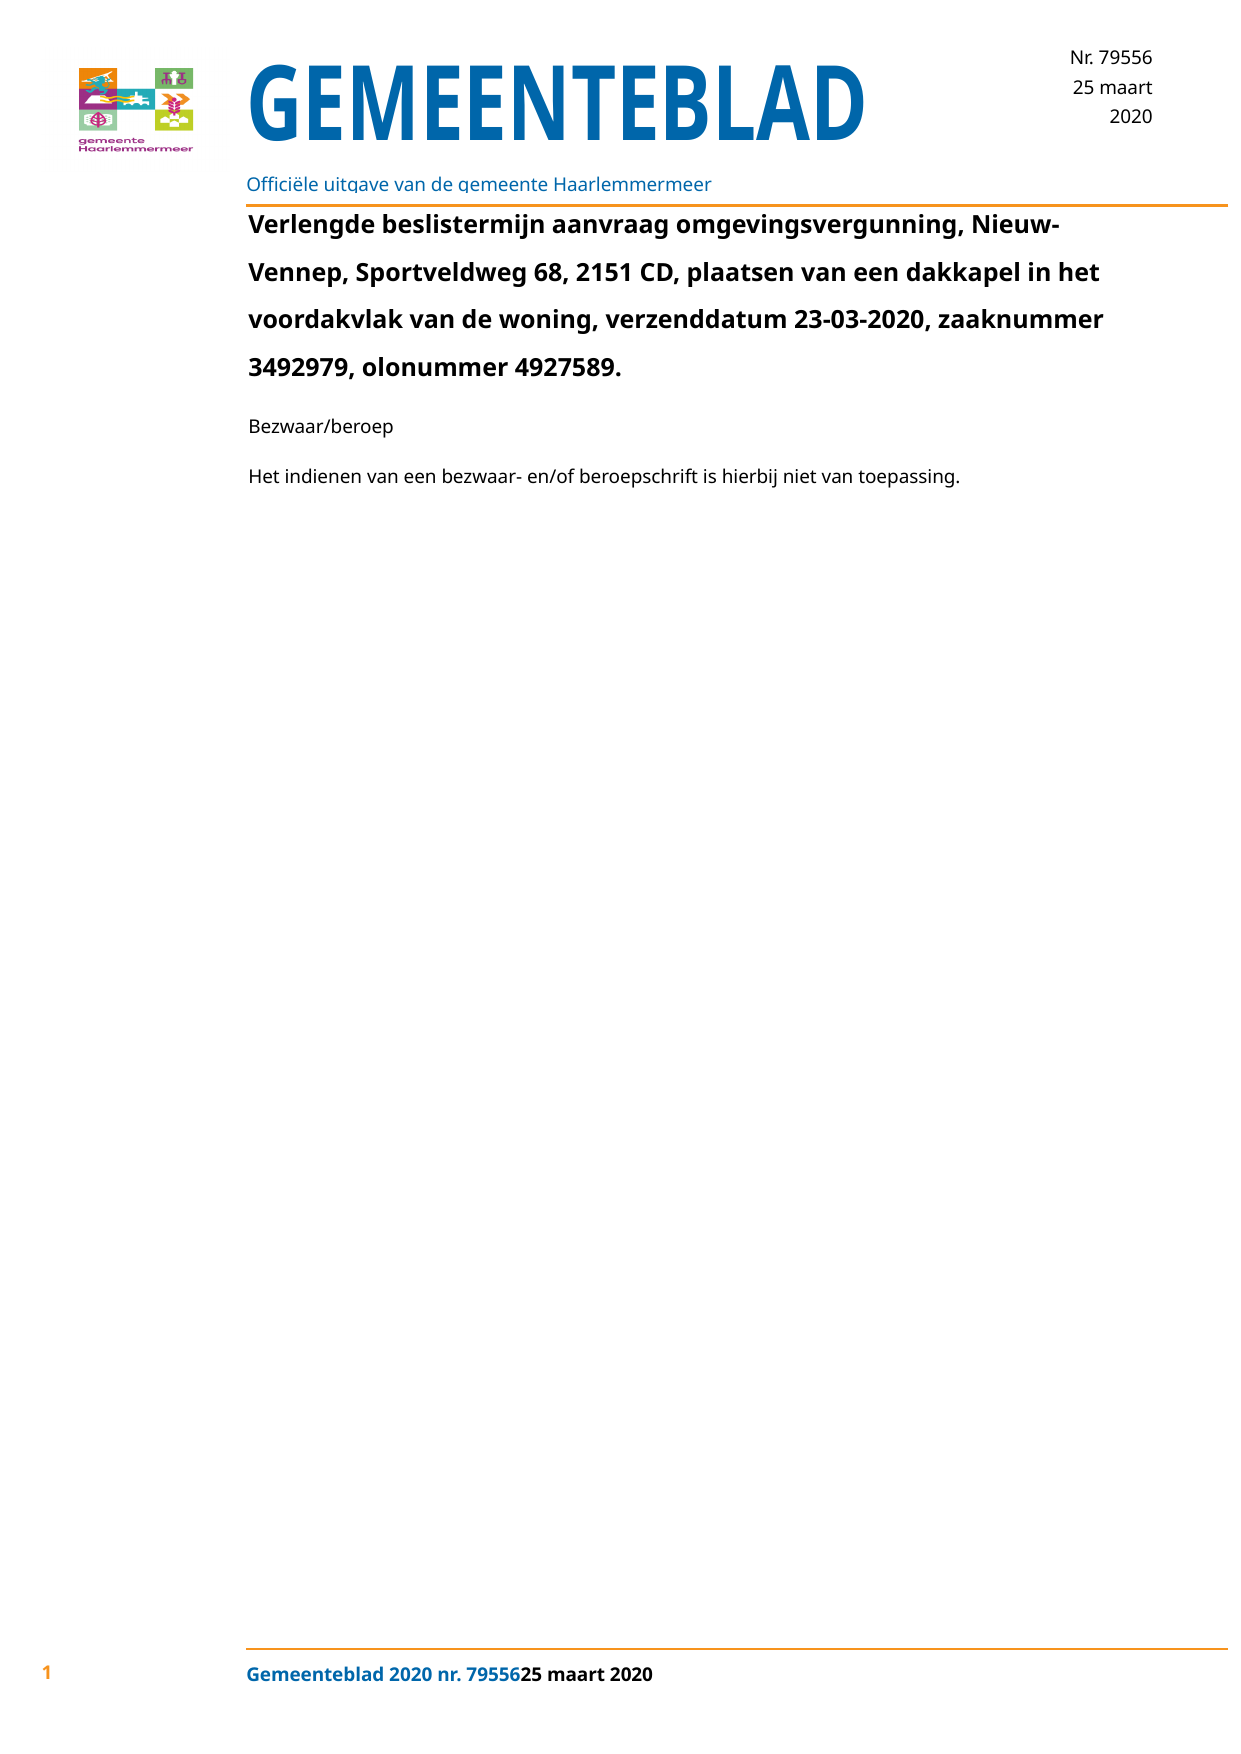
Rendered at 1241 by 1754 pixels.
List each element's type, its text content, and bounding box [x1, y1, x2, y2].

text Het indienen van een bezwaar- en/of beroepschrift is hierbij niet van toepassing. [248, 463, 1152, 489]
text Bezwaar/beroep [248, 413, 1152, 439]
text Verlengde beslistermijn aanvraag omgevingsvergunning, Nieuw-Vennep, Sportveldweg 68, 2151 CD, plaatsen van een dakkapel in het voordakvlak van de woning, verzenddatum 23-03-2020, zaaknummer 3492979, olonummer 4927589. [248, 207, 1152, 384]
picture [41, 47, 231, 172]
